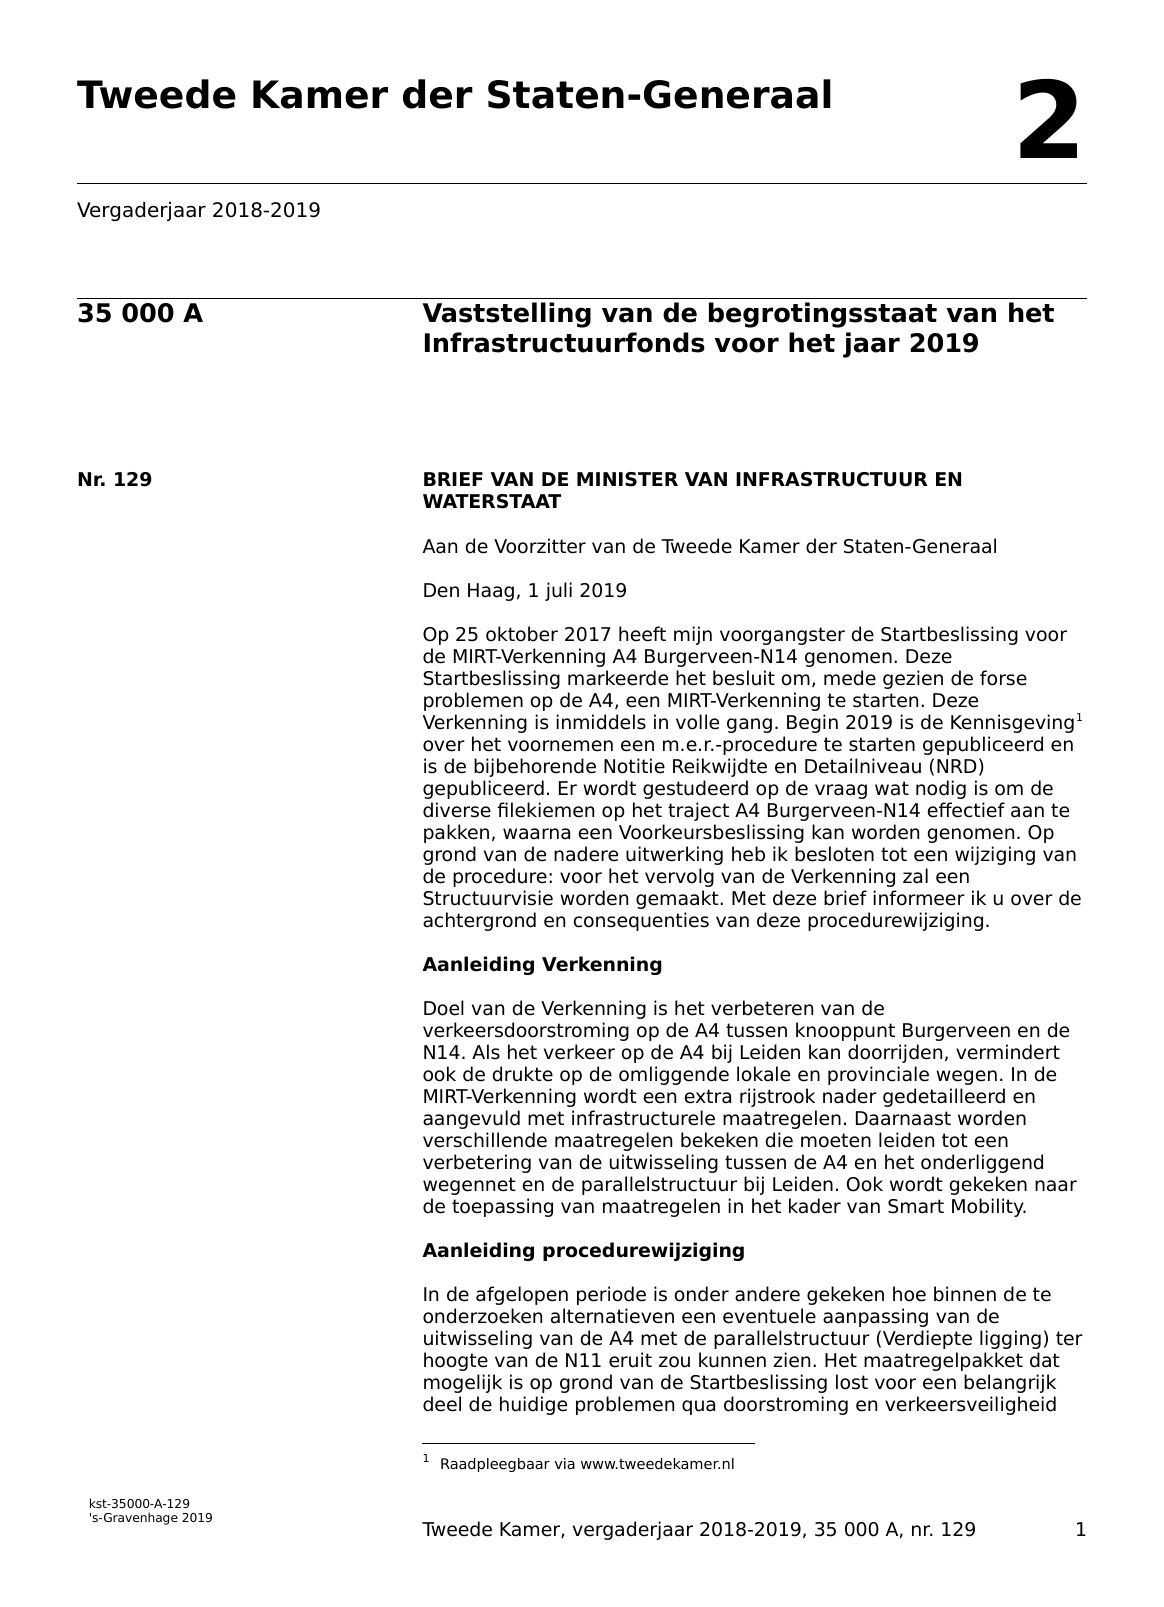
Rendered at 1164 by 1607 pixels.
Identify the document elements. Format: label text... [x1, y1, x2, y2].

text Den Haag, 1 juli 2019 [422, 580, 1087, 602]
text Op 25 oktober 2017 heeft mijn voorgangster de Startbeslissing voor de MIRT-Verkenning A4 Burgerveen-N14 genomen. Deze Startbeslissing markeerde het besluit om, mede gezien de forse problemen op de A4, een MIRT-Verkenning te starten. Deze Verkenning is inmiddels in volle gang. Begin 2019 is de Kennisgeving over het voornemen een m.e.r.-procedure te starten gepubliceerd en is de bijbehorende Notitie Reikwijdte en Detailniveau (NRD) gepubliceerd. Er wordt gestudeerd op de vraag wat nodig is om de diverse filekiemen op het traject A4 Burgerveen-N14 effectief aan te pakken, waarna een Voorkeursbeslissing kan worden genomen. Op grond van de nadere uitwerking heb ik besloten tot een wijziging van de procedure: voor het vervolg van de Verkenning zal een Structuurvisie worden gemaakt. Met deze brief informeer ik u over de achtergrond en consequenties van deze procedurewijziging. [422, 624, 1087, 932]
text Raadpleegbaar via www.tweedekamer.nl [422, 1452, 1087, 1474]
subtitle 35 000 A Vaststelling van de begrotingsstaat van het Infrastructuurfonds voor het jaar 2019 [77, 299, 1087, 358]
text 's-Gravenhage 2019 [88, 1511, 323, 1525]
text Aan de Voorzitter van de Tweede Kamer der Staten-Generaal [422, 536, 1087, 557]
subtitle Aanleiding procedurewijziging [422, 1240, 1087, 1262]
subtitle Aanleiding Verkenning [422, 954, 1087, 976]
table_header Tweede Kamer der Staten-Generaal [77, 59, 886, 183]
text kst-35000-A-129 [88, 1497, 323, 1511]
text Doel van de Verkenning is het verbeteren van de verkeersdoorstroming op de A4 tussen knooppunt Burgerveen en de N14. Als het verkeer op de A4 bij Leiden kan doorrijden, vermindert ook de drukte op de omliggende lokale en provinciale wegen. In de MIRT-Verkenning wordt een extra rijstrook nader gedetailleerd en aangevuld met infrastructurele maatregelen. Daarnaast worden verschillende maatregelen bekeken die moeten leiden tot een verbetering van de uitwisseling tussen de A4 en het onderliggend wegennet en de parallelstructuur bij Leiden. Ook wordt gekeken naar de toepassing van maatregelen in het kader van Smart Mobility. [422, 998, 1087, 1218]
table_cell Vergaderjaar 2018-2019 [77, 184, 1087, 298]
subtitle Nr. 129 BRIEF VAN DE MINISTER VAN INFRASTRUCTUUR EN WATERSTAAT [77, 469, 1087, 513]
table_header 2 [886, 59, 1087, 183]
text In de afgelopen periode is onder andere gekeken hoe binnen de te onderzoeken alternatieven een eventuele aanpassing van de uitwisseling van de A4 met de parallelstructuur (Verdiepte ligging) ter hoogte van de N11 eruit zou kunnen zien. Het maatregelpakket dat mogelijk is op grond van de Startbeslissing lost voor een belangrijk deel de huidige problemen qua doorstroming en verkeersveiligheid [422, 1284, 1087, 1416]
